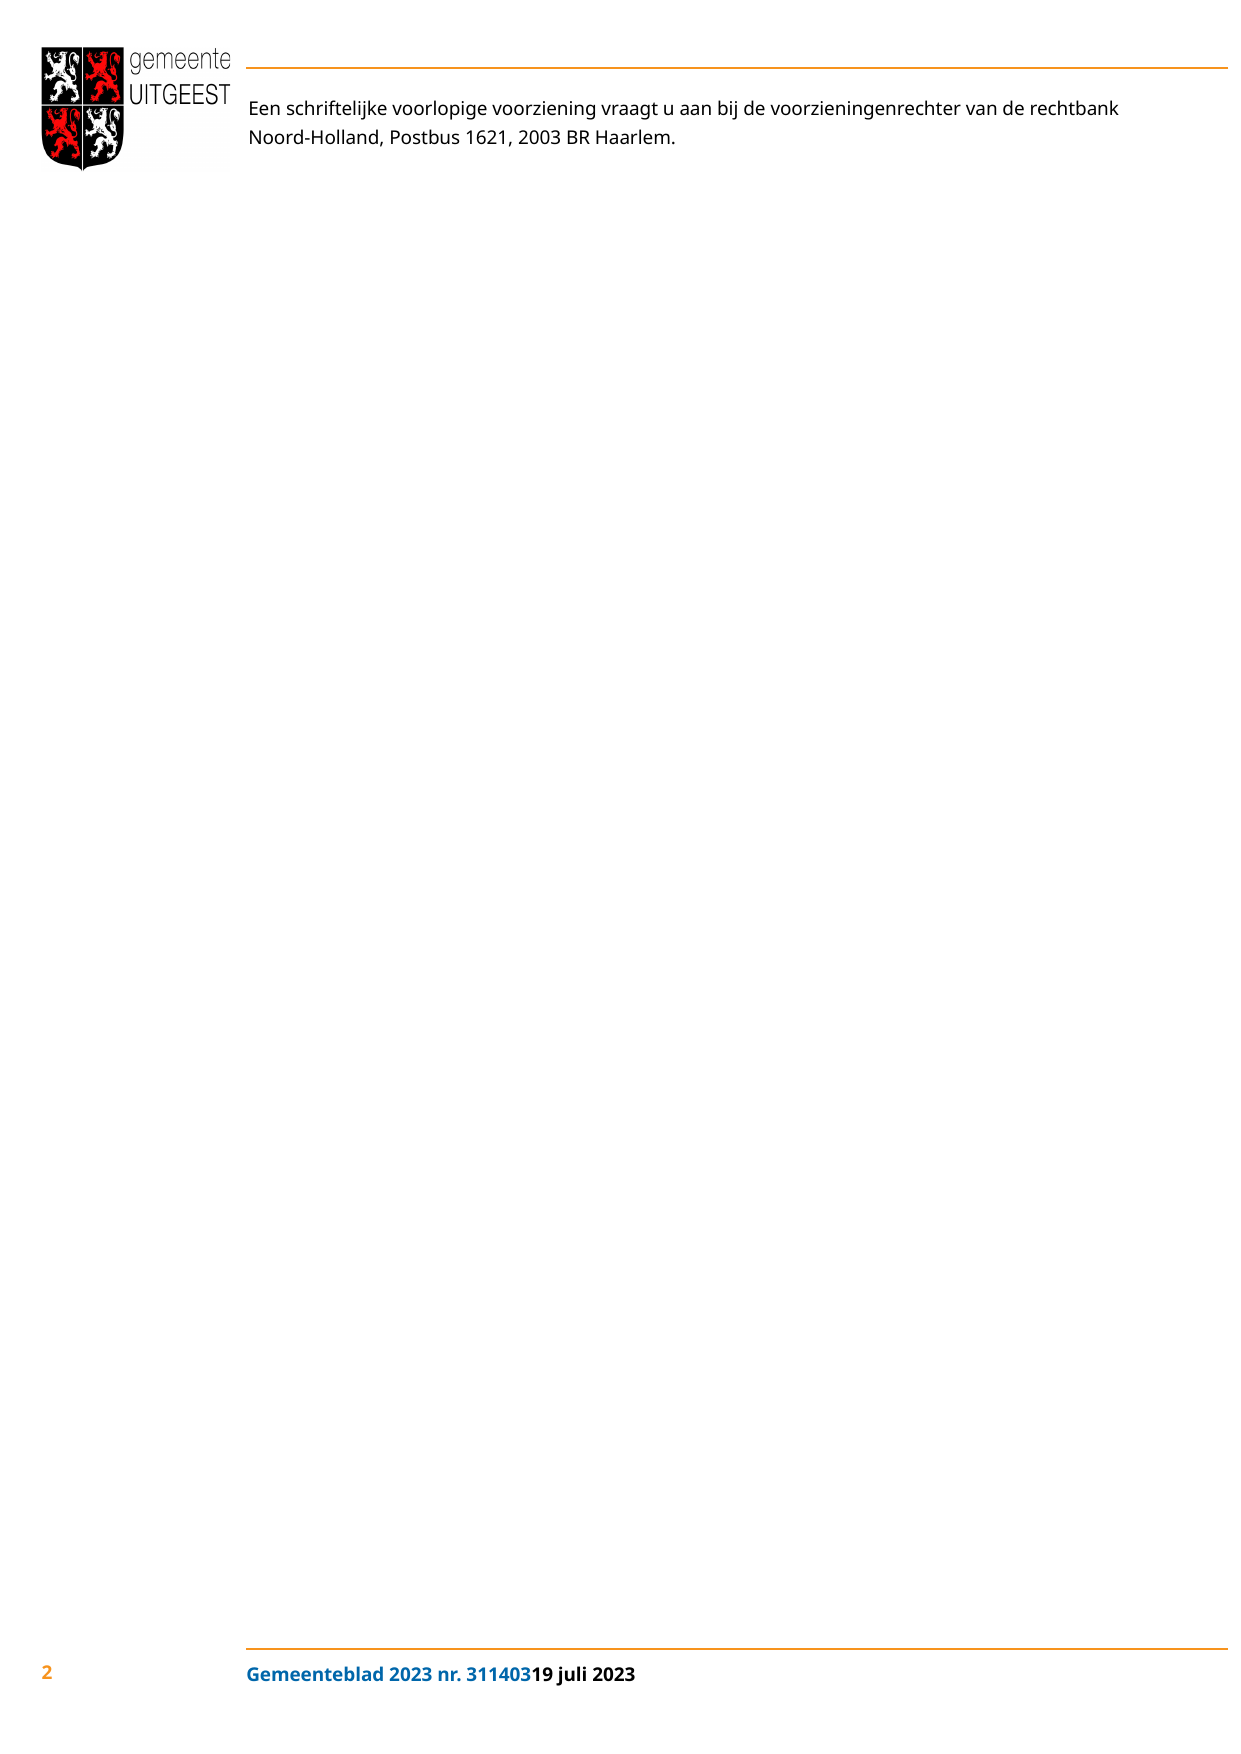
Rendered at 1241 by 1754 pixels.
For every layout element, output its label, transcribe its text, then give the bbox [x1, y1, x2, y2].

picture [41, 47, 231, 172]
text Een schriftelijke voorlopige voorziening vraagt u aan bij de voorzieningenrechter van de rechtbank Noord-Holland, Postbus 1621, 2003 BR Haarlem. [248, 95, 1152, 150]
